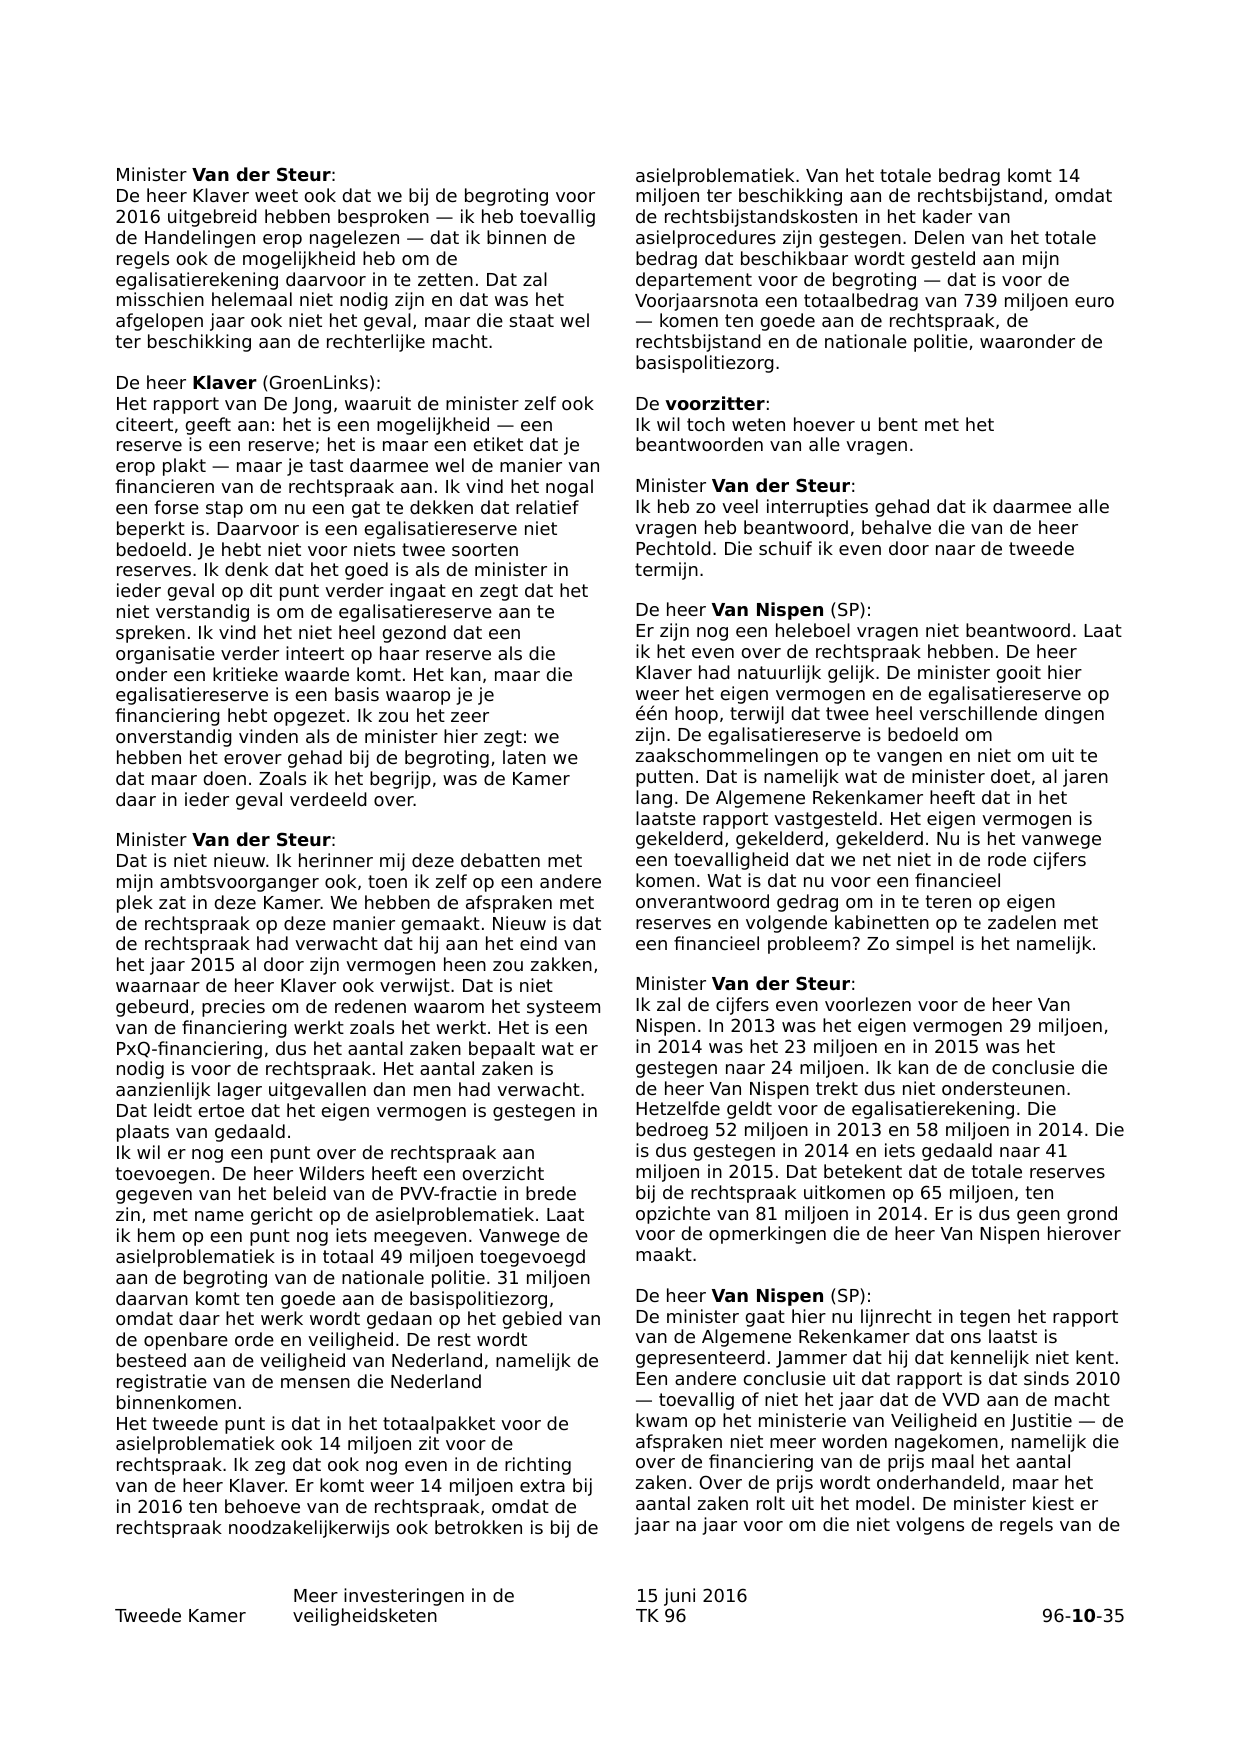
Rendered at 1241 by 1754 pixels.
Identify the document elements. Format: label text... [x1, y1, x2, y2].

text Er zijn nog een heleboel vragen niet beantwoord. Laat ik het even over de rechtspraak hebben. De heer Klaver had natuurlijk gelijk. De minister gooit hier weer het eigen vermogen en de egalisatiereserve op één hoop, terwijl dat twee heel verschillende dingen zijn. De egalisatiereserve is bedoeld om zaakschommelingen op te vangen en niet om uit te putten. Dat is namelijk wat de minister doet, al jaren lang. De Algemene Rekenkamer heeft dat in het laatste rapport vastgesteld. Het eigen vermogen is gekelderd, gekelderd, gekelderd. Nu is het vanwege een toevalligheid dat we net niet in de rode cijfers komen. Wat is dat nu voor een financieel onverantwoord gedrag om in te teren op eigen reserves en volgende kabinetten op te zadelen met een financieel probleem? Zo simpel is het namelijk. [635, 621, 1125, 954]
text Dat is niet nieuw. Ik herinner mij deze debatten met mijn ambtsvoorganger ook, toen ik zelf op een andere plek zat in deze Kamer. We hebben de afspraken met de rechtspraak op deze manier gemaakt. Nieuw is dat de rechtspraak had verwacht dat hij aan het eind van het jaar 2015 al door zijn vermogen heen zou zakken, waarnaar de heer Klaver ook verwijst. Dat is niet gebeurd, precies om de redenen waarom het systeem van de financiering werkt zoals het werkt. Het is een PxQ-financiering, dus het aantal zaken bepaalt wat er nodig is voor de rechtspraak. Het aantal zaken is aanzienlijk lager uitgevallen dan men had verwacht. Dat leidt ertoe dat het eigen vermogen is gestegen in plaats van gedaald. [115, 851, 605, 1142]
text Minister Van der Steur: [635, 476, 1125, 497]
text Minister Van der Steur: [115, 165, 605, 186]
text Het tweede punt is dat in het totaalpakket voor de asielproblematiek ook 14 miljoen zit voor de rechtspraak. Ik zeg dat ook nog even in de richting van de heer Klaver. Er komt weer 14 miljoen extra bij in 2016 ten behoeve van de rechtspraak, omdat de rechtspraak noodzakelijkerwijs ook betrokken is bij de [115, 1413, 605, 1538]
text asielproblematiek. Van het totale bedrag komt 14 miljoen ter beschikking aan de rechtsbijstand, omdat de rechtsbijstandskosten in het kader van asielprocedures zijn gestegen. Delen van het totale bedrag dat beschikbaar wordt gesteld aan mijn departement voor de begroting — dat is voor de Voorjaarsnota een totaalbedrag van 739 miljoen euro — komen ten goede aan de rechtspraak, de rechtsbijstand en de nationale politie, waaronder de basispolitiezorg. [635, 165, 1125, 374]
text De heer Klaver (GroenLinks): [115, 373, 605, 393]
text Minister Van der Steur: [635, 974, 1125, 995]
text De heer Klaver weet ook dat we bij de begroting voor 2016 uitgebreid hebben besproken — ik heb toevallig de Handelingen erop nagelezen — dat ik binnen de regels ook de mogelijkheid heb om de egalisatierekening daarvoor in te zetten. Dat zal misschien helemaal niet nodig zijn en dat was het afgelopen jaar ook niet het geval, maar die staat wel ter beschikking aan de rechterlijke macht. [115, 186, 605, 353]
text Ik zal de cijfers even voorlezen voor de heer Van Nispen. In 2013 was het eigen vermogen 29 miljoen, in 2014 was het 23 miljoen en in 2015 was het gestegen naar 24 miljoen. Ik kan de de conclusie die de heer Van Nispen trekt dus niet ondersteunen. Hetzelfde geldt voor de egalisatierekening. Die bedroeg 52 miljoen in 2013 en 58 miljoen in 2014. Die is dus gestegen in 2014 en iets gedaald naar 41 miljoen in 2015. Dat betekent dat de totale reserves bij de rechtspraak uitkomen op 65 miljoen, ten opzichte van 81 miljoen in 2014. Er is dus geen grond voor de opmerkingen die de heer Van Nispen hierover maakt. [635, 995, 1125, 1266]
text De voorzitter: [635, 394, 1125, 414]
text Ik wil toch weten hoever u bent met het beantwoorden van alle vragen. [635, 414, 1125, 456]
text Het rapport van De Jong, waaruit de minister zelf ook citeert, geeft aan: het is een mogelijkheid — een reserve is een reserve; het is maar een etiket dat je erop plakt — maar je tast daarmee wel de manier van financieren van de rechtspraak aan. Ik vind het nogal een forse stap om nu een gat te dekken dat relatief beperkt is. Daarvoor is een egalisatiereserve niet bedoeld. Je hebt niet voor niets twee soorten reserves. Ik denk dat het goed is als de minister in ieder geval op dit punt verder ingaat en zegt dat het niet verstandig is om de egalisatiereserve aan te spreken. Ik vind het niet heel gezond dat een organisatie verder inteert op haar reserve als die onder een kritieke waarde komt. Het kan, maar die egalisatiereserve is een basis waarop je je financiering hebt opgezet. Ik zou het zeer onverstandig vinden als de minister hier zegt: we hebben het erover gehad bij de begroting, laten we dat maar doen. Zoals ik het begrijp, was de Kamer daar in ieder geval verdeeld over. [115, 393, 605, 810]
text Ik wil er nog een punt over de rechtspraak aan toevoegen. De heer Wilders heeft een overzicht gegeven van het beleid van de PVV-fractie in brede zin, met name gericht op de asielproblematiek. Laat ik hem op een punt nog iets meegeven. Vanwege de asielproblematiek is in totaal 49 miljoen toegevoegd aan de begroting van de nationale politie. 31 miljoen daarvan komt ten goede aan de basispolitiezorg, omdat daar het werk wordt gedaan op het gebied van de openbare orde en veiligheid. De rest wordt besteed aan de veiligheid van Nederland, namelijk de registratie van de mensen die Nederland binnenkomen. [115, 1142, 605, 1413]
text De minister gaat hier nu lijnrecht in tegen het rapport van de Algemene Rekenkamer dat ons laatst is gepresenteerd. Jammer dat hij dat kennelijk niet kent. Een andere conclusie uit dat rapport is dat sinds 2010 — toevallig of niet het jaar dat de VVD aan de macht kwam op het ministerie van Veiligheid en Justitie — de afspraken niet meer worden nagekomen, namelijk die over de financiering van de prijs maal het aantal zaken. Over de prijs wordt onderhandeld, maar het aantal zaken rolt uit het model. De minister kiest er jaar na jaar voor om die niet volgens de regels van de [635, 1306, 1125, 1536]
text De heer Van Nispen (SP): [635, 1286, 1125, 1306]
text De heer Van Nispen (SP): [635, 600, 1125, 621]
text Minister Van der Steur: [115, 830, 605, 851]
text Ik heb zo veel interrupties gehad dat ik daarmee alle vragen heb beantwoord, behalve die van de heer Pechtold. Die schuif ik even door naar de tweede termijn. [635, 497, 1125, 580]
